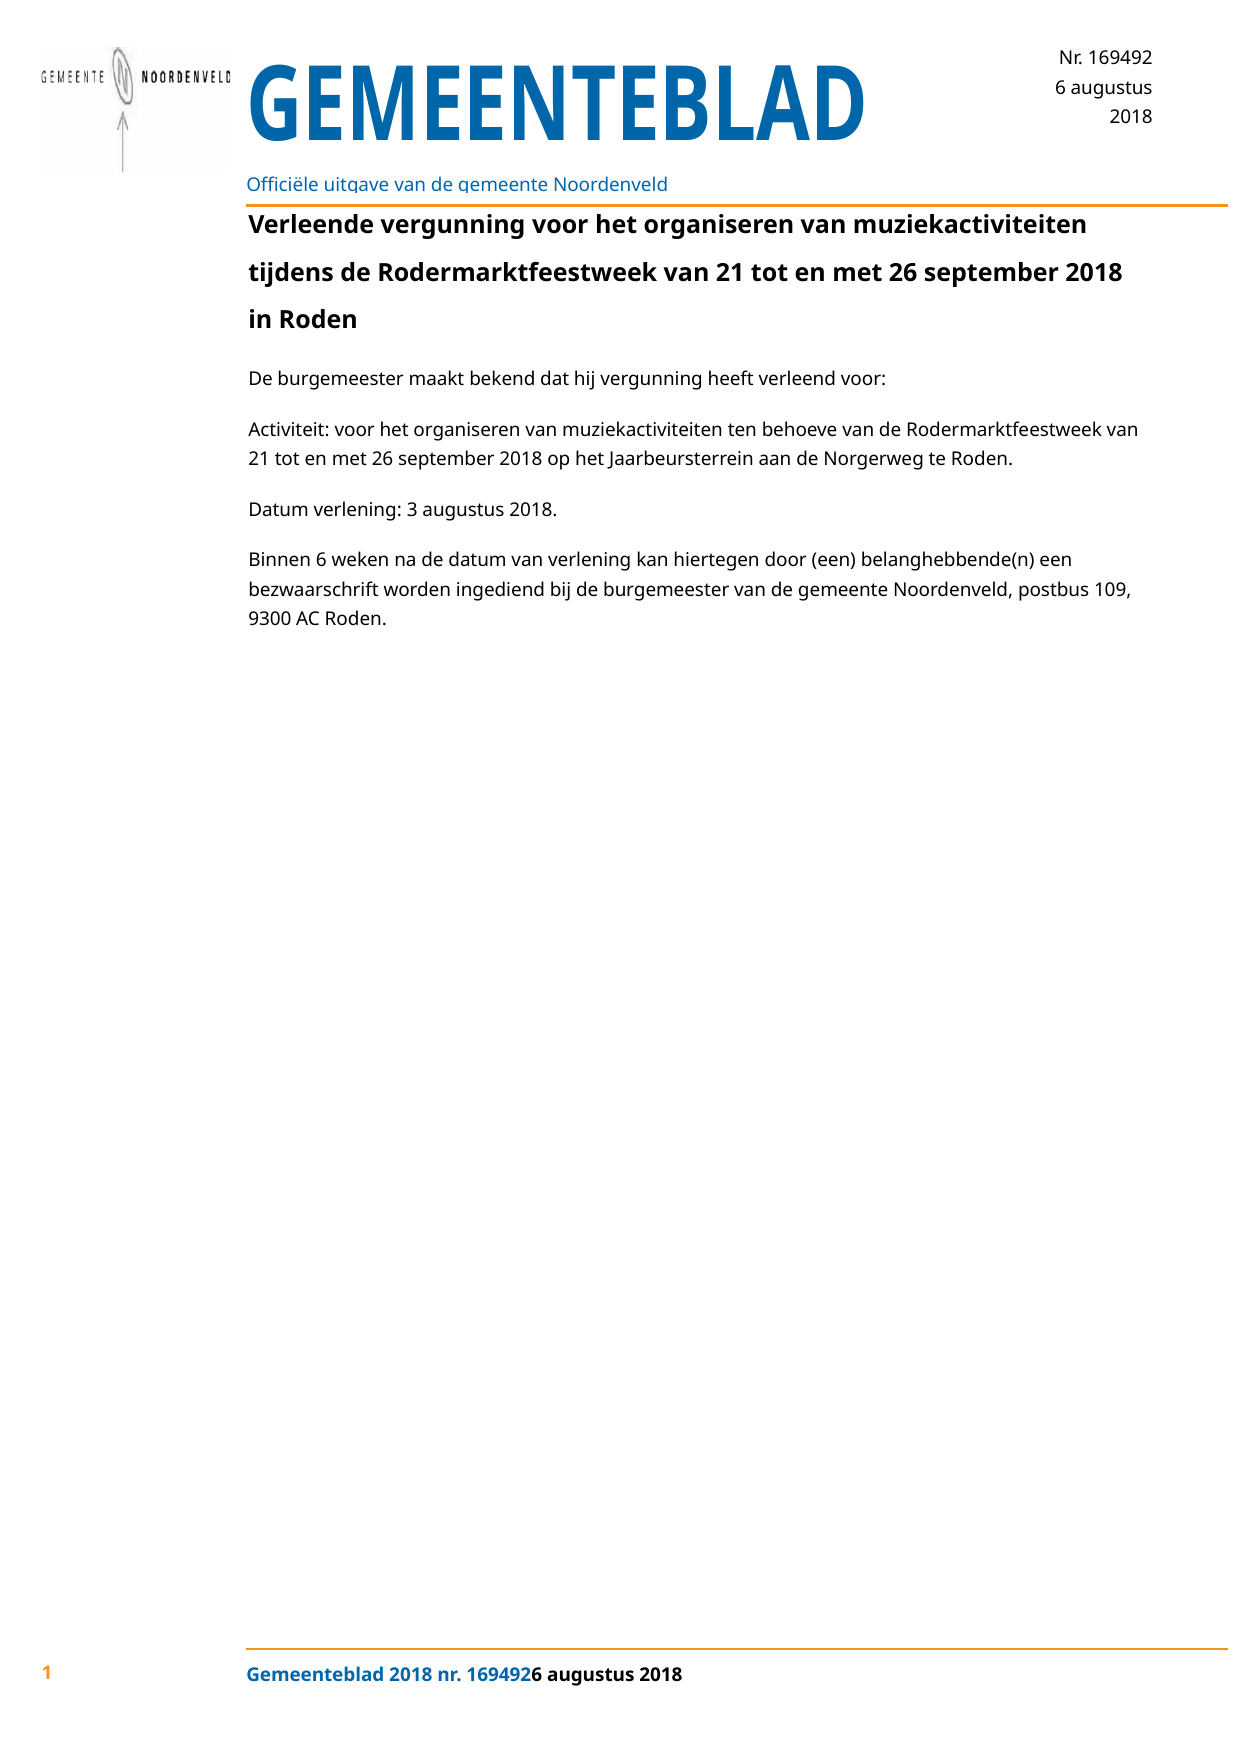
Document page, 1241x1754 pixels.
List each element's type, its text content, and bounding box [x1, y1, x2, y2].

text De burgemeester maakt bekend dat hij vergunning heeft verleend voor: [248, 366, 1152, 391]
text Verleende vergunning voor het organiseren van muziekactiviteiten tijdens de Rodermarktfeestweek van 21 tot en met 26 september 2018 in Roden [248, 207, 1152, 336]
text Binnen 6 weken na de datum van verlening kan hiertegen door (een) belanghebbende(n) een bezwaarschrift worden ingediend bij de burgemeester van de gemeente Noordenveld, postbus 109, 9300 AC Roden. [248, 546, 1152, 631]
text Datum verlening: 3 augustus 2018. [248, 496, 1152, 522]
text Activiteit: voor het organiseren van muziekactiviteiten ten behoeve van de Rodermarktfeestweek van 21 tot en met 26 september 2018 op het Jaarbeursterrein aan de Norgerweg te Roden. [248, 416, 1152, 471]
picture [41, 47, 231, 172]
